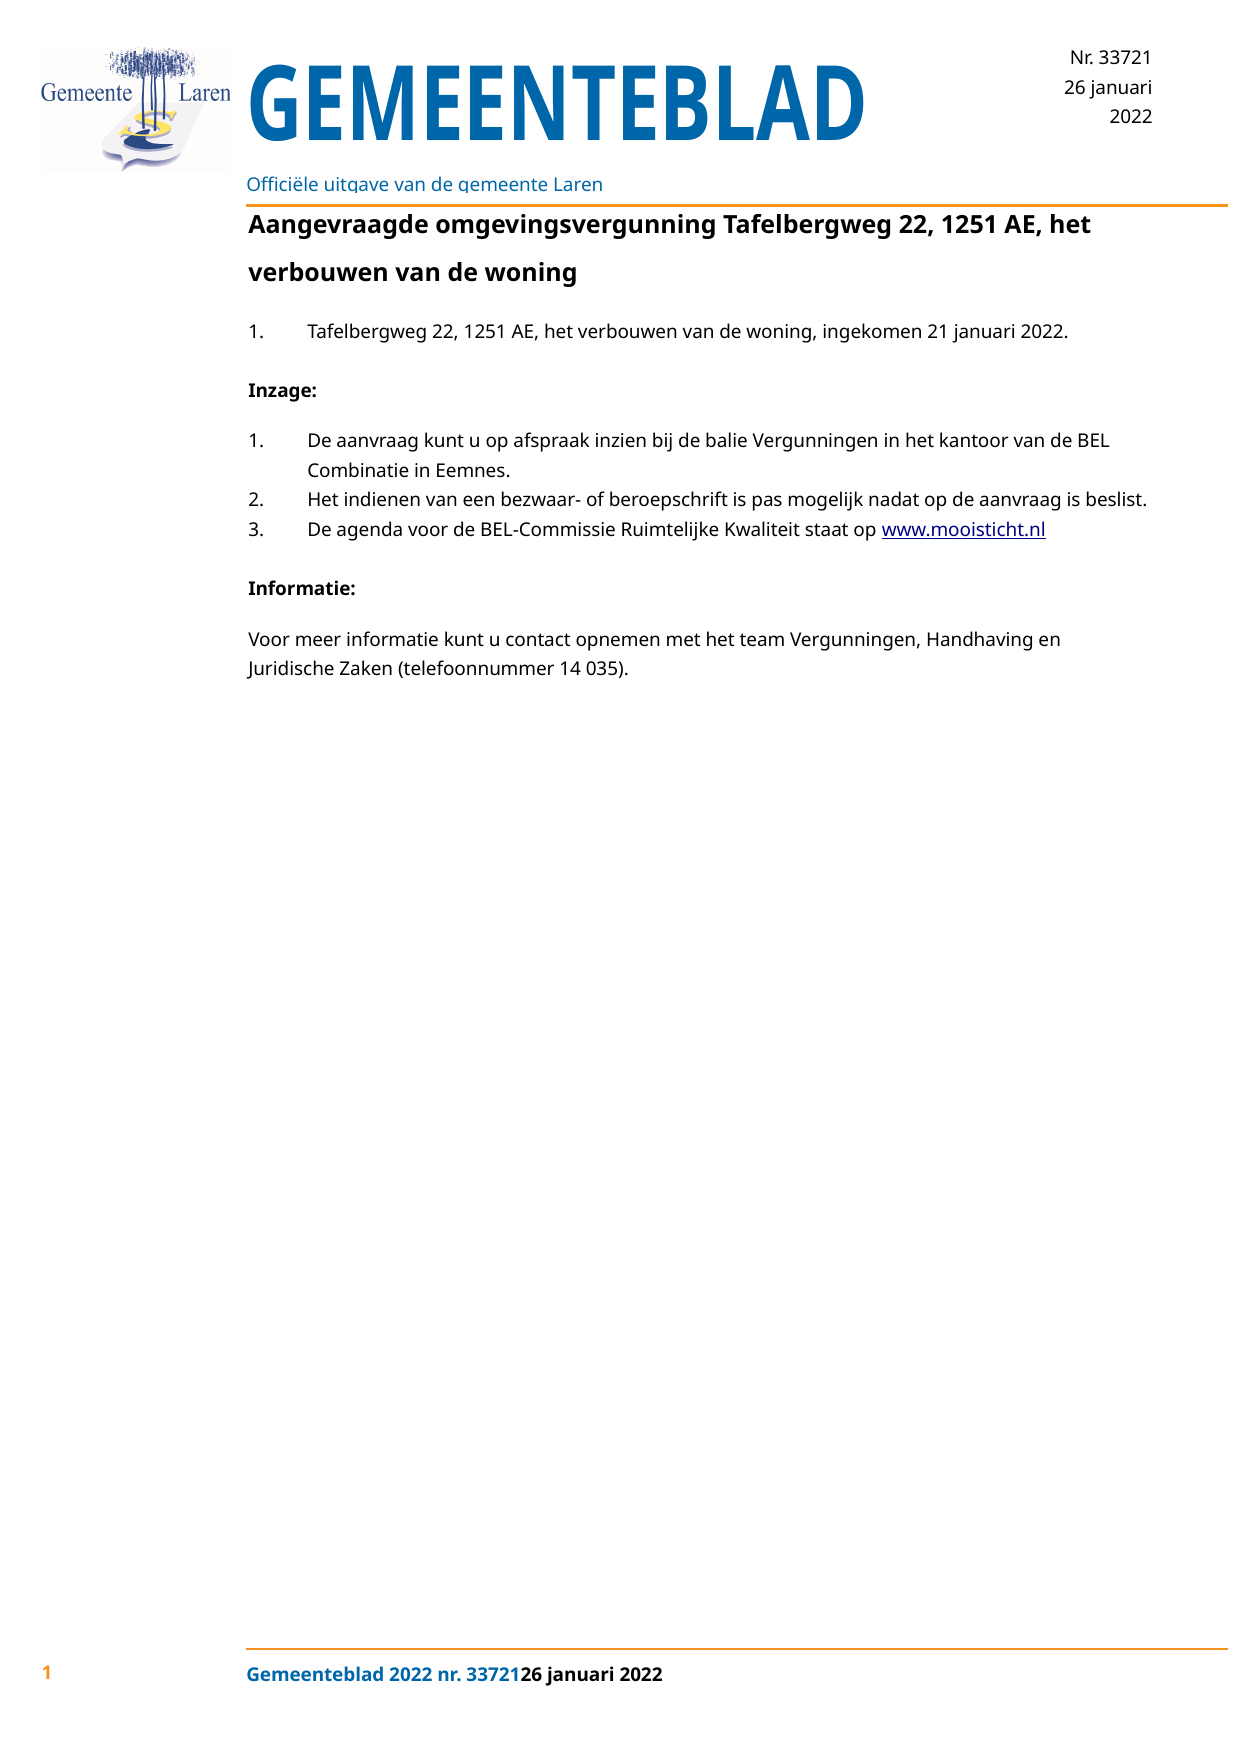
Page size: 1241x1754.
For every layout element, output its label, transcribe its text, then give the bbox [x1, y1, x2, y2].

text Aangevraagde omgevingsvergunning Tafelbergweg 22, 1251 AE, het verbouwen van de woning [248, 207, 1152, 288]
picture [41, 47, 231, 172]
list De agenda voor de BEL-Commissie Ruimtelijke Kwaliteit staat op www.mooisticht.nl [248, 516, 1152, 542]
text Voor meer informatie kunt u contact opnemen met het team Vergunningen, Handhaving en Juridische Zaken (telefoonnummer 14 035). [248, 626, 1152, 681]
list Het indienen van een bezwaar- of beroepschrift is pas mogelijk nadat op de aanvraag is beslist. [248, 487, 1152, 512]
list De aanvraag kunt u op afspraak inzien bij de balie Vergunningen in het kantoor van de BEL Combinatie in Eemnes. [248, 427, 1152, 483]
text Informatie: [248, 575, 1152, 601]
text Inzage: [248, 377, 1152, 403]
list Tafelbergweg 22, 1251 AE, het verbouwen van de woning, ingekomen 21 januari 2022. [248, 318, 1152, 344]
